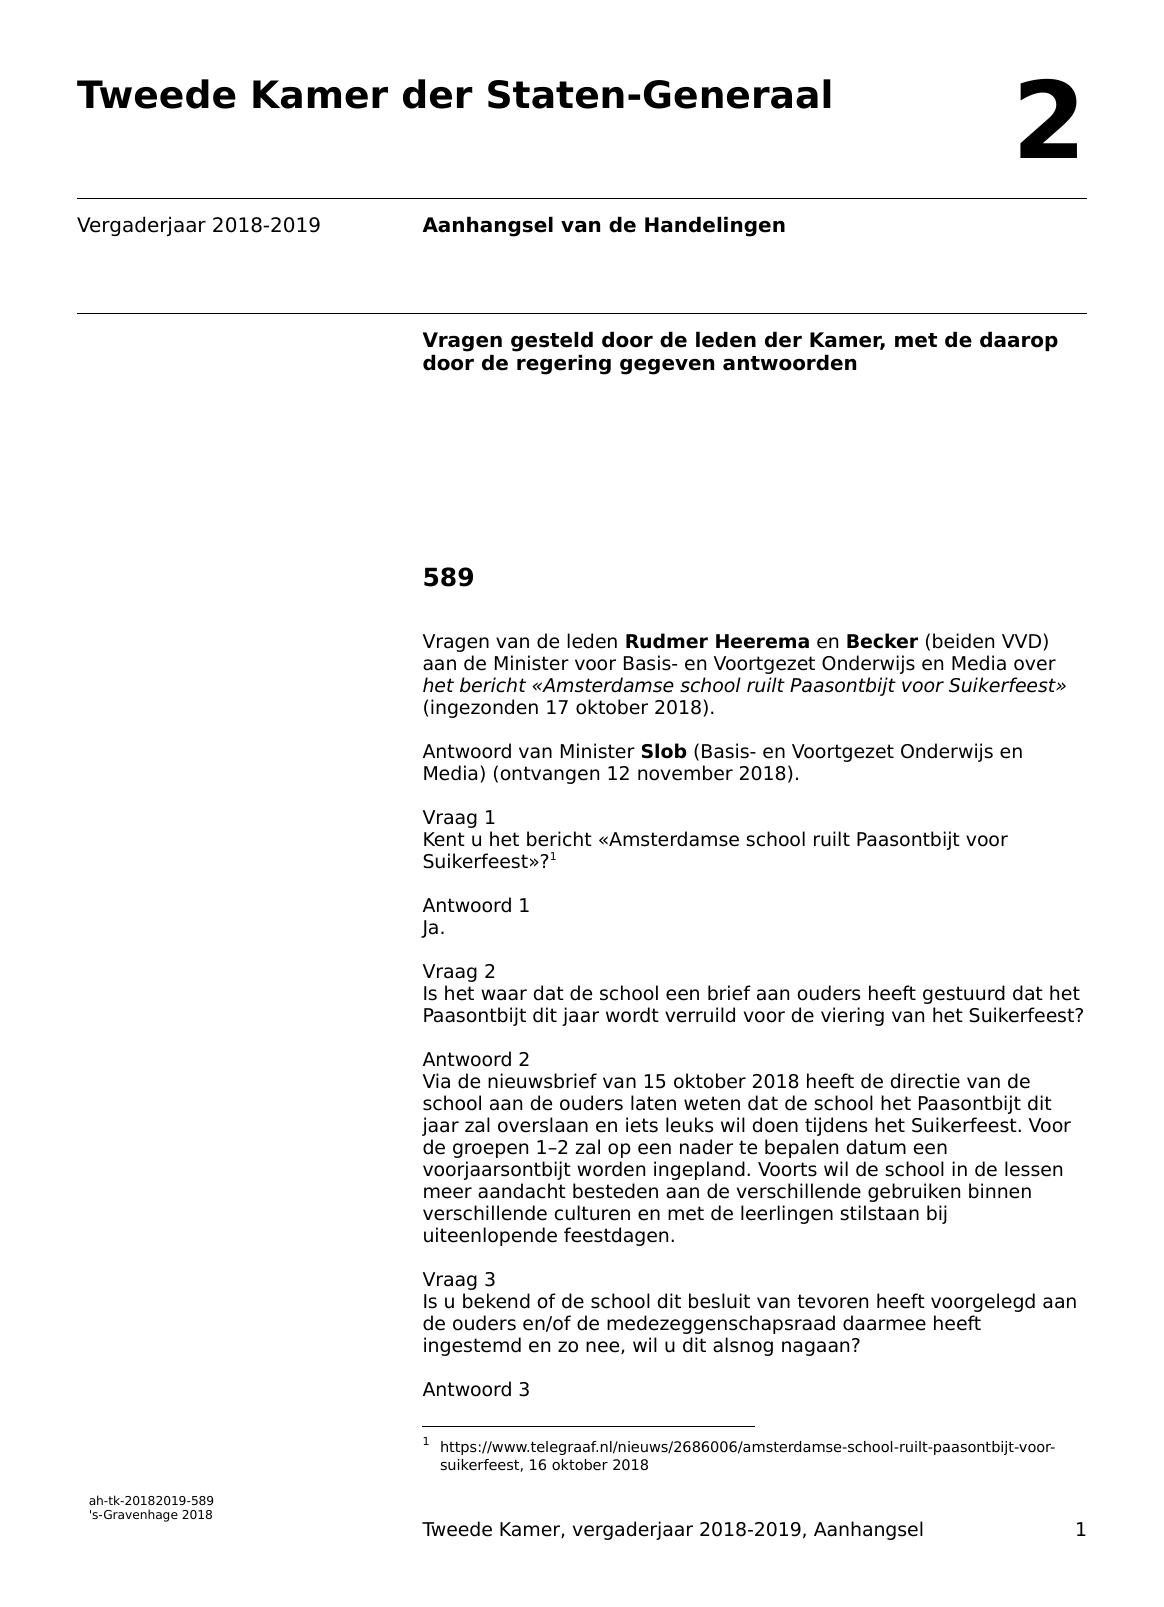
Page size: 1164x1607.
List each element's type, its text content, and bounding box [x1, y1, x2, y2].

text 589 [422, 563, 1087, 592]
text Vragen van de leden Rudmer Heerema en Becker (beiden VVD) aan de Minister voor Basis- en Voortgezet Onderwijs en Media over het bericht «Amsterdamse school ruilt Paasontbijt voor Suikerfeest» (ingezonden 17 oktober 2018). [422, 631, 1087, 718]
text Vraag 1 [422, 807, 1087, 829]
table_cell [77, 314, 422, 376]
text Antwoord van Minister Slob (Basis- en Voortgezet Onderwijs en Media) (ontvangen 12 november 2018). [422, 741, 1087, 785]
text Ja. [422, 917, 1087, 939]
text 's-Gravenhage 2018 [88, 1508, 323, 1522]
text Vraag 3 [422, 1269, 1087, 1291]
text Antwoord 2 [422, 1049, 1087, 1071]
text Via de nieuwsbrief van 15 oktober 2018 heeft de directie van de school aan de ouders laten weten dat de school het Paasontbijt dit jaar zal overslaan en iets leuks wil doen tijdens het Suikerfeest. Voor de groepen 1–2 zal op een nader te bepalen datum een voorjaarsontbijt worden ingepland. Voorts wil de school in de lessen meer aandacht besteden aan de verschillende gebruiken binnen verschillende culturen en met de leerlingen stilstaan bij uiteenlopende feestdagen. [422, 1071, 1087, 1247]
text Is u bekend of de school dit besluit van tevoren heeft voorgelegd aan de ouders en/of de medezeggenschapsraad daarmee heeft ingestemd en zo nee, wil u dit alsnog nagaan? [422, 1291, 1087, 1357]
text ah-tk-20182019-589 [88, 1494, 323, 1508]
text Is het waar dat de school een brief aan ouders heeft gestuurd dat het Paasontbijt dit jaar wordt verruild voor de viering van het Suikerfeest? [422, 983, 1087, 1027]
text Antwoord 3 [422, 1379, 1087, 1401]
table_cell Vragen gesteld door de leden der Kamer, met de daarop door de regering gegeven antwoorden [422, 314, 1087, 376]
table_cell Vergaderjaar 2018-2019 [77, 199, 422, 313]
text https://www.telegraaf.nl/nieuws/2686006/amsterdamse-school-ruilt-paasontbijt-voor-suikerfeest, 16 oktober 2018 [422, 1435, 1087, 1474]
table_header Tweede Kamer der Staten-Generaal [77, 59, 886, 198]
text Kent u het bericht «Amsterdamse school ruilt Paasontbijt voor Suikerfeest»? [422, 829, 1087, 873]
table_header 2 [886, 59, 1087, 198]
text Vraag 2 [422, 961, 1087, 983]
text Antwoord 1 [422, 895, 1087, 917]
table_cell Aanhangsel van de Handelingen [422, 199, 1087, 313]
